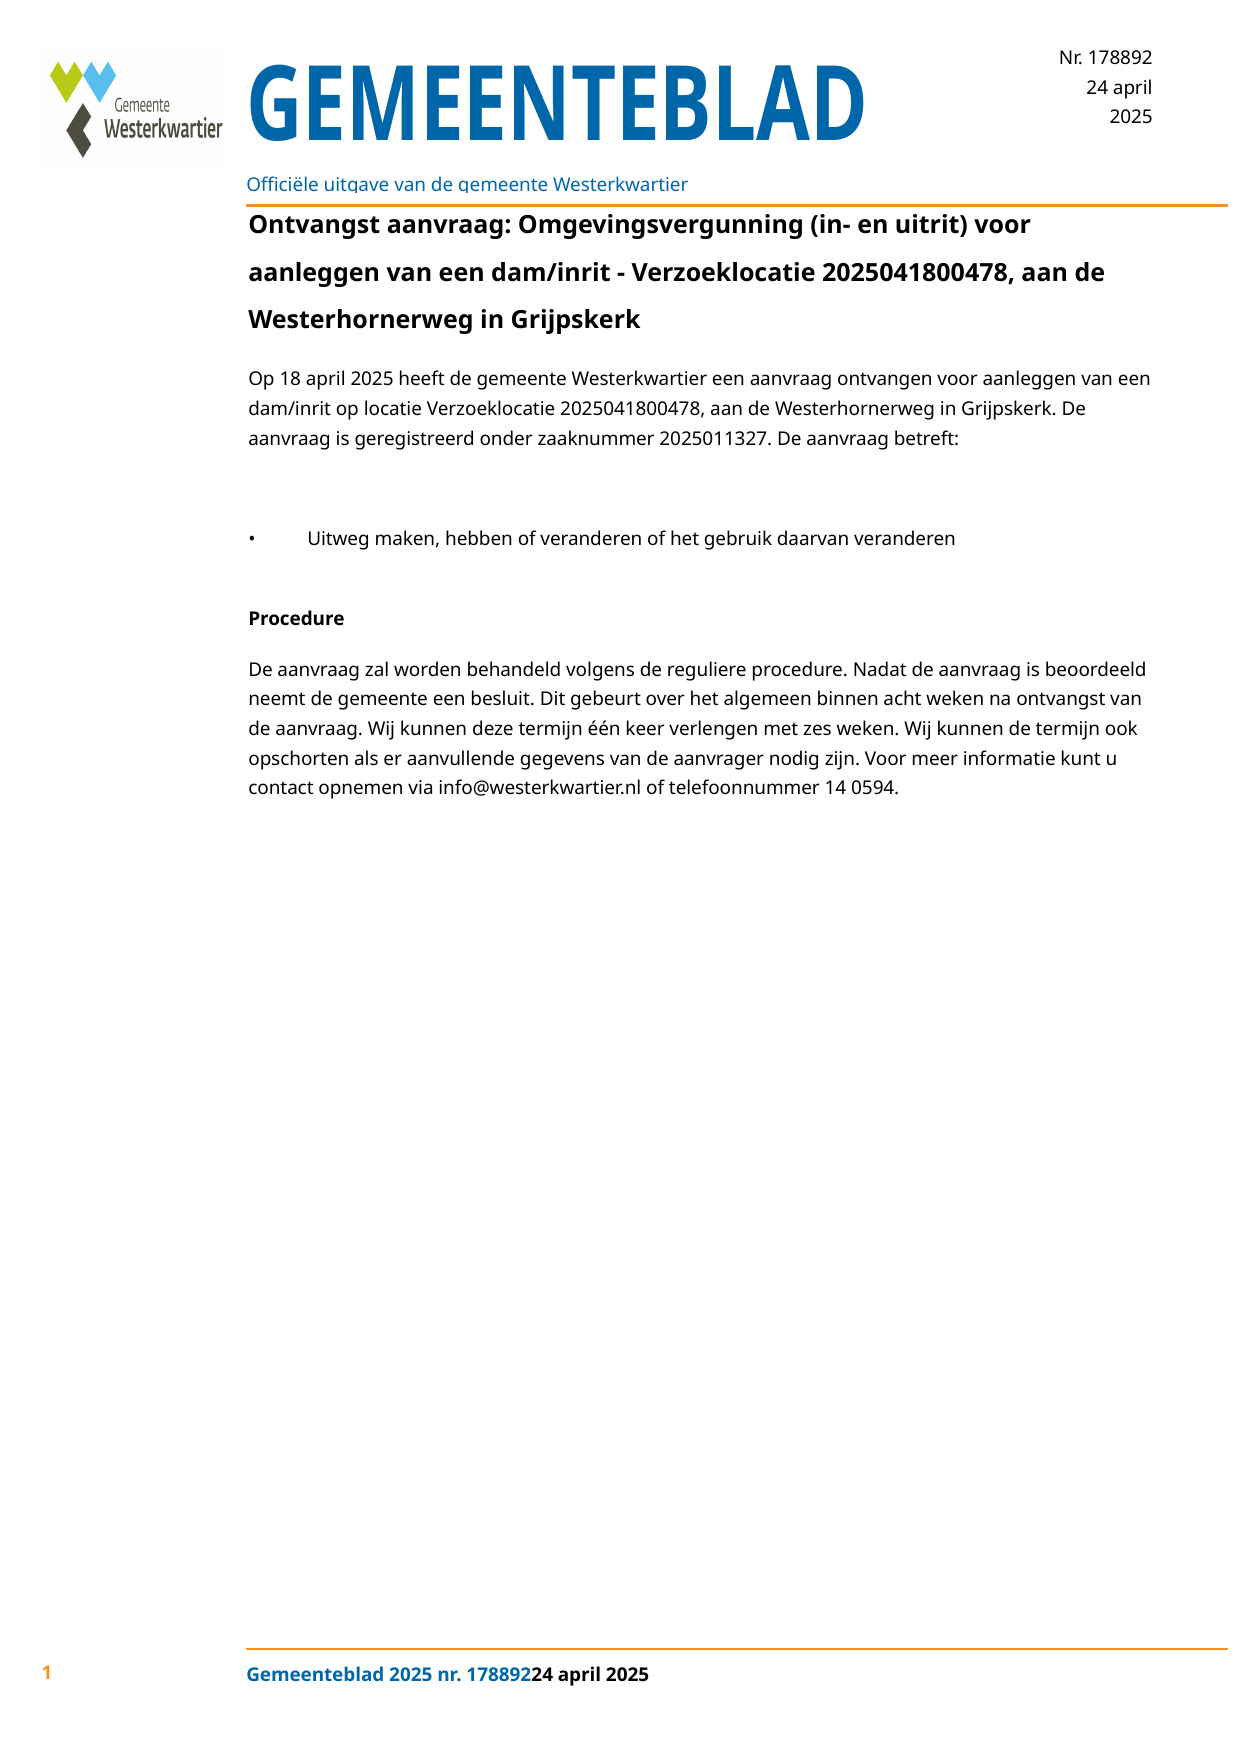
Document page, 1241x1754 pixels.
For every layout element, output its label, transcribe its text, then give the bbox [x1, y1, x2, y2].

text De aanvraag zal worden behandeld volgens de reguliere procedure. Nadat de aanvraag is beoordeeld neemt de gemeente een besluit. Dit gebeurt over het algemeen binnen acht weken na ontvangst van de aanvraag. Wij kunnen deze termijn één keer verlengen met zes weken. Wij kunnen de termijn ook opschorten als er aanvullende gegevens van de aanvrager nodig zijn. Voor meer informatie kunt u contact opnemen via info@westerkwartier.nl of telefoonnummer 14 0594. [248, 656, 1152, 800]
picture [41, 47, 231, 172]
text Op 18 april 2025 heeft de gemeente Westerkwartier een aanvraag ontvangen voor aanleggen van een dam/inrit op locatie Verzoeklocatie 2025041800478, aan de Westerhornerweg in Grijpskerk. De aanvraag is geregistreerd onder zaaknummer 2025011327. De aanvraag betreft: [248, 366, 1152, 450]
list Uitweg maken, hebben of veranderen of het gebruik daarvan veranderen [248, 526, 1152, 551]
text Ontvangst aanvraag: Omgevingsvergunning (in- en uitrit) voor aanleggen van een dam/inrit - Verzoeklocatie 2025041800478, aan de Westerhornerweg in Grijpskerk [248, 207, 1152, 336]
text Procedure [248, 606, 1152, 631]
